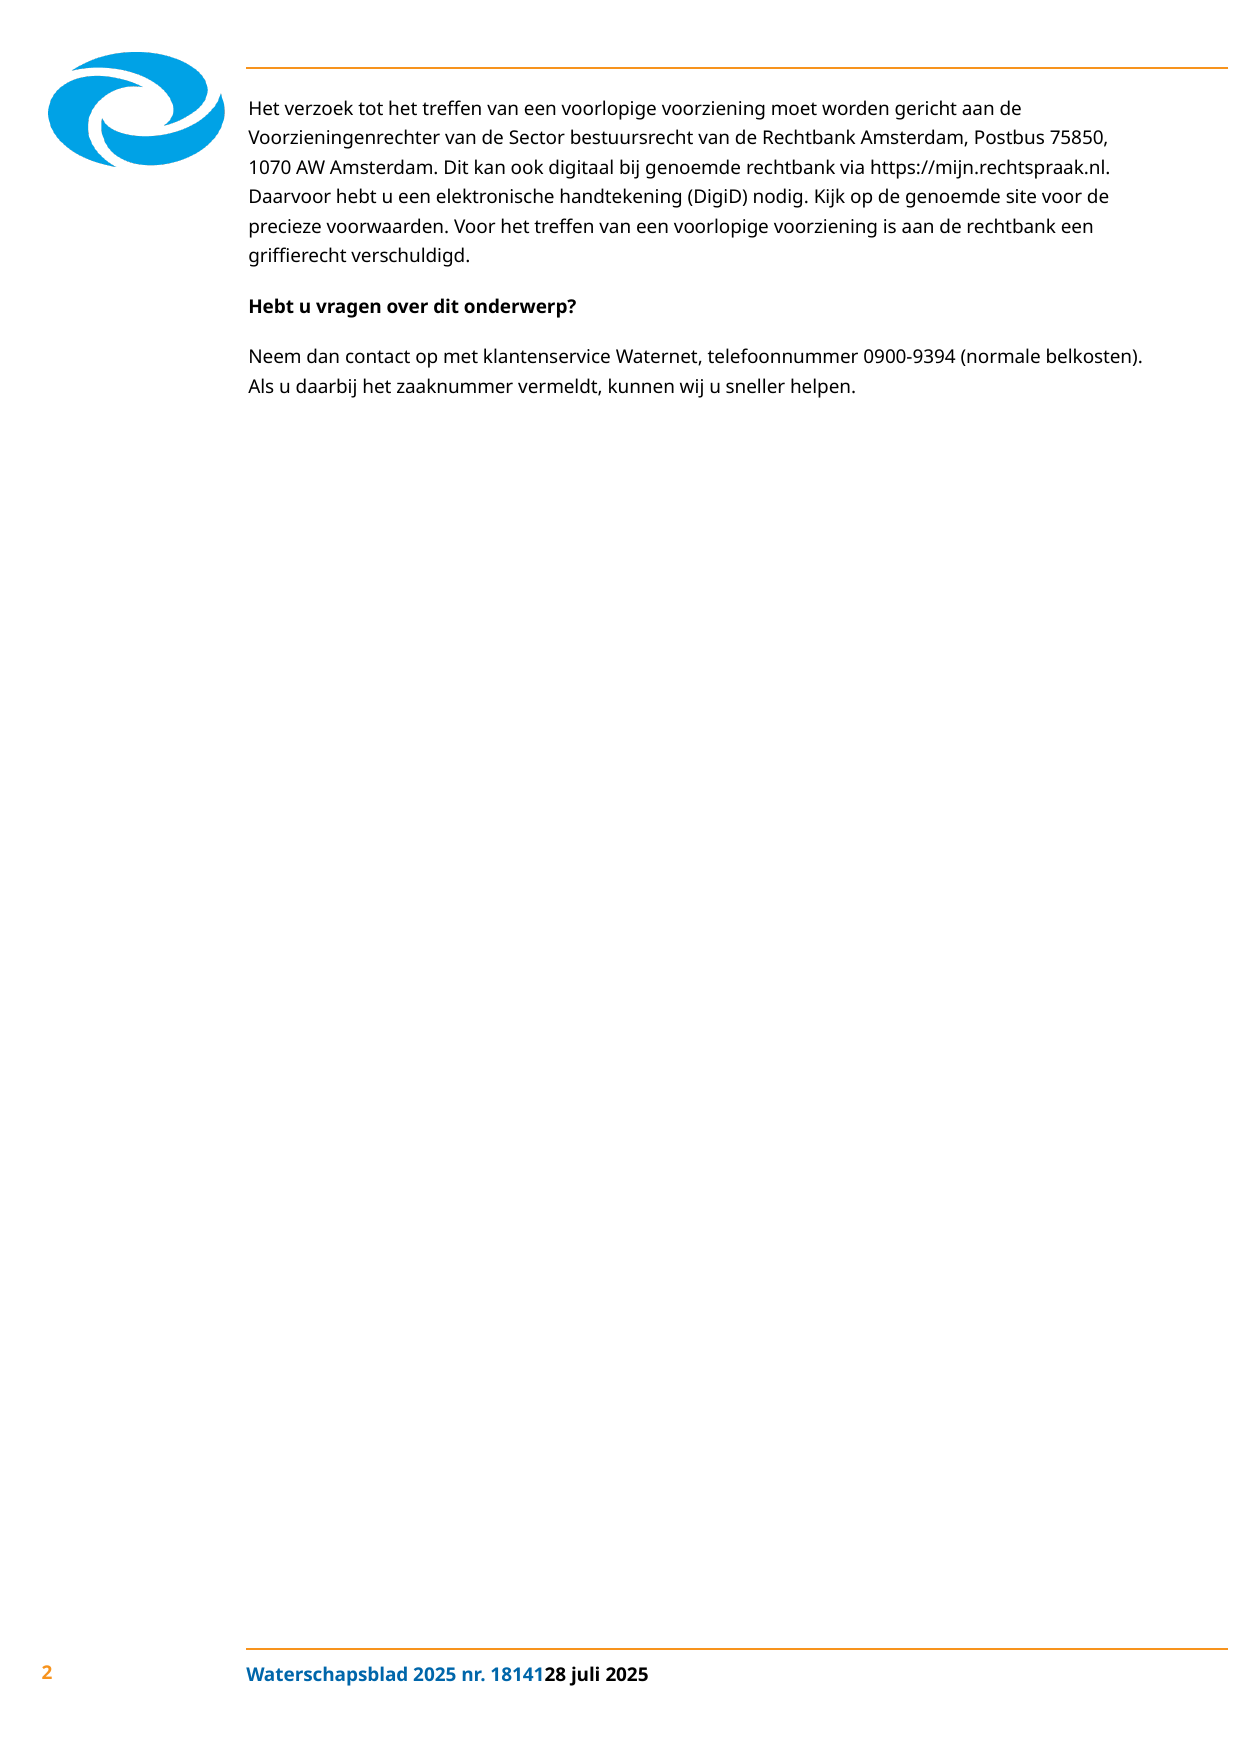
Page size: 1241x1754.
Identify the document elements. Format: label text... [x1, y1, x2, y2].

text Hebt u vragen over dit onderwerp? [248, 293, 1152, 319]
text Neem dan contact op met klantenservice Waternet, telefoonnummer 0900-9394 (normale belkosten). Als u daarbij het zaaknummer vermeldt, kunnen wij u sneller helpen. [248, 343, 1152, 399]
text Het verzoek tot het treffen van een voorlopige voorziening moet worden gericht aan de Voorzieningenrechter van de Sector bestuursrecht van de Rechtbank Amsterdam, Postbus 75850, 1070 AW Amsterdam. Dit kan ook digitaal bij genoemde rechtbank via https://mijn.rechtspraak.nl. Daarvoor hebt u een elektronische handtekening (DigiD) nodig. Kijk op de genoemde site voor de precieze voorwaarden. Voor het treffen van een voorlopige voorziening is aan de rechtbank een griffierecht verschuldigd. [248, 95, 1152, 268]
picture [41, 47, 231, 172]
